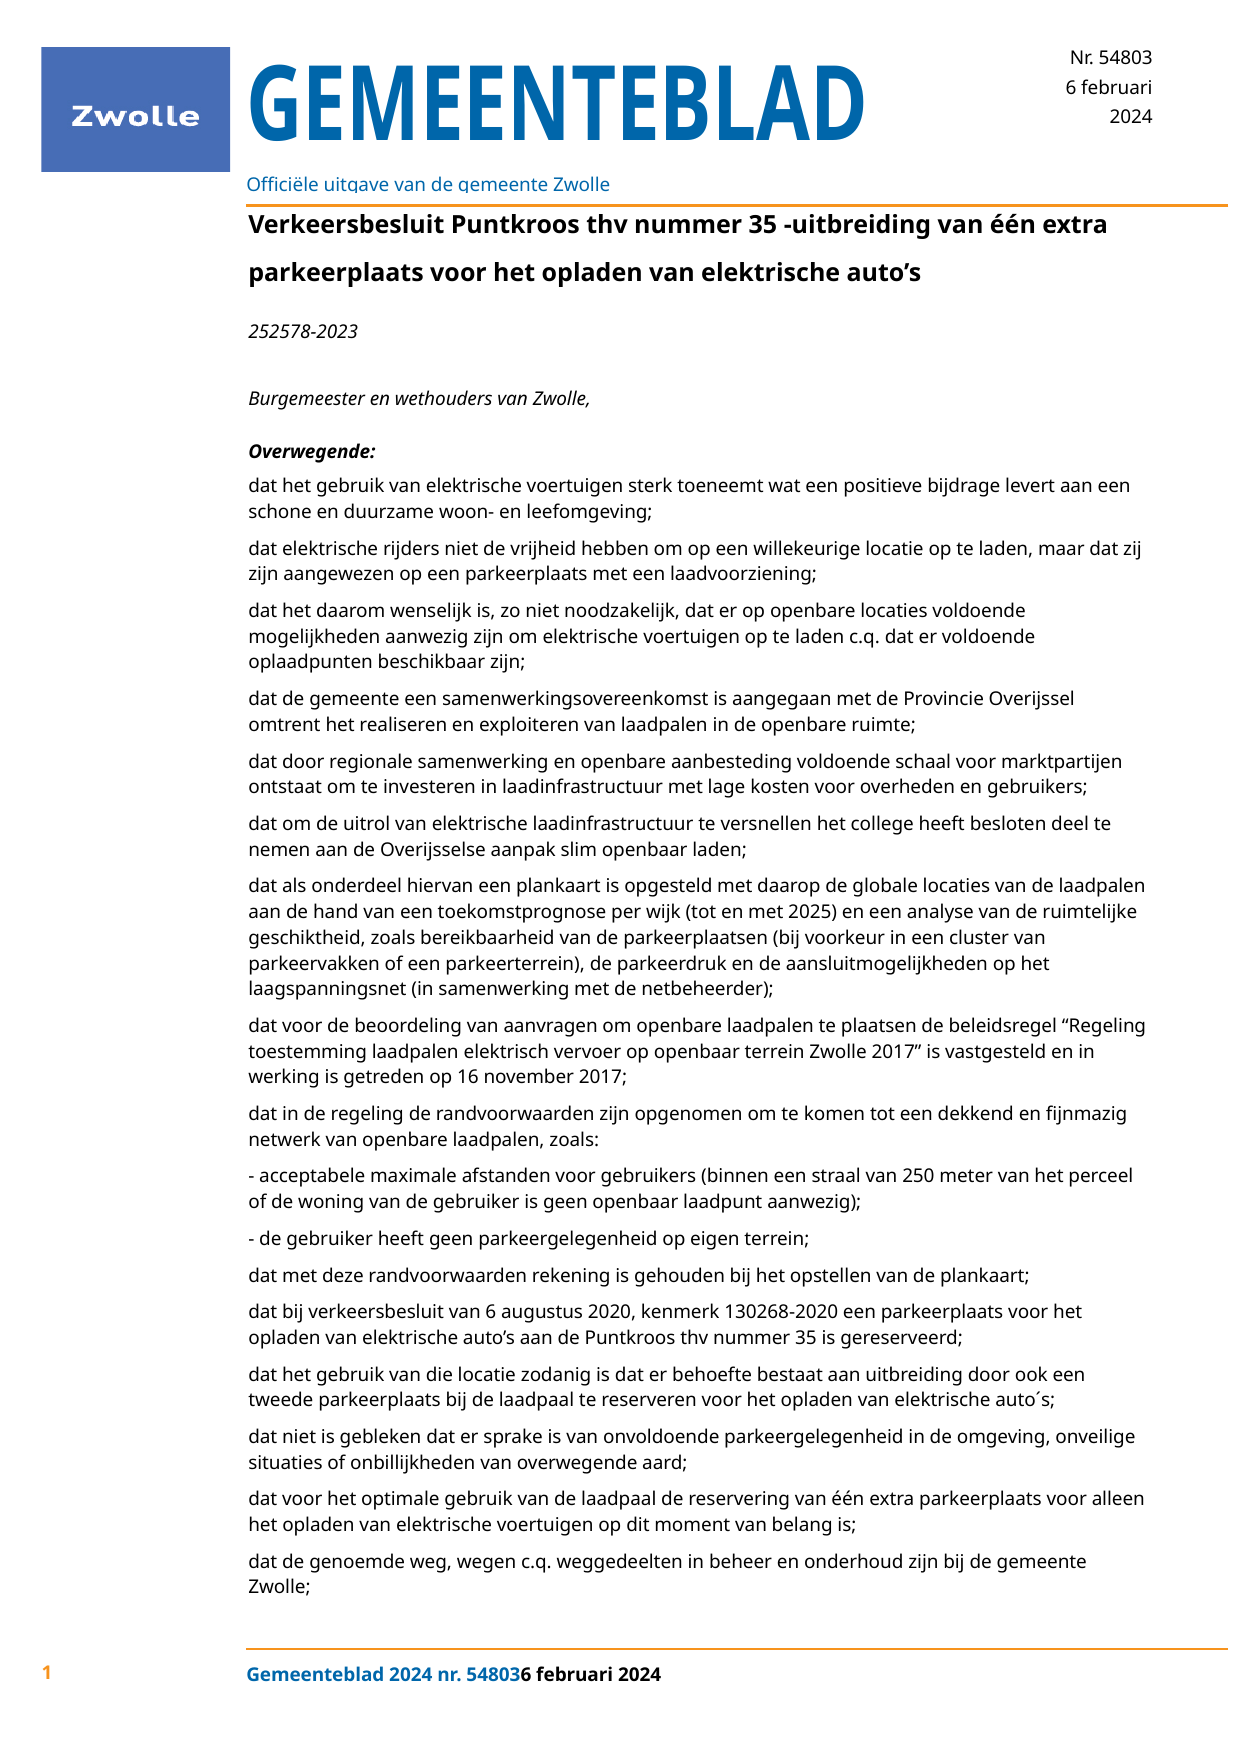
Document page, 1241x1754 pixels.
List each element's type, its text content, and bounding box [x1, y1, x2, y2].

text dat bij verkeersbesluit van 6 augustus 2020, kenmerk 130268-2020 een parkeerplaats voor het opladen van elektrische auto’s aan de Puntkroos thv nummer 35 is gereserveerd; [248, 1298, 1152, 1350]
text - acceptabele maximale afstanden voor gebruikers (binnen een straal van 250 meter van het perceel of de woning van de gebruiker is geen openbaar laadpunt aanwezig); [248, 1163, 1152, 1214]
picture [41, 47, 231, 172]
text dat de genoemde weg, wegen c.q. weggedeelten in beheer en onderhoud zijn bij de gemeente Zwolle; [248, 1548, 1152, 1599]
text dat met deze randvoorwaarden rekening is gehouden bij het opstellen van de plankaart; [248, 1262, 1152, 1287]
text - de gebruiker heeft geen parkeergelegenheid op eigen terrein; [248, 1225, 1152, 1251]
text Overwegende: [248, 438, 1152, 464]
text dat als onderdeel hiervan een plankaart is opgesteld met daarop de globale locaties van de laadpalen aan de hand van een toekomstprognose per wijk (tot en met 2025) en een analyse van de ruimtelijke geschiktheid, zoals bereikbaarheid van de parkeerplaatsen (bij voorkeur in een cluster van parkeervakken of een parkeerterrein), de parkeerdruk en de aansluitmogelijkheden op het laagspanningsnet (in samenwerking met de netbeheerder); [248, 873, 1152, 1001]
text dat elektrische rijders niet de vrijheid hebben om op een willekeurige locatie op te laden, maar dat zij zijn aangewezen op een parkeerplaats met een laadvoorziening; [248, 535, 1152, 586]
text 252578-2023 [248, 318, 1152, 344]
text dat om de uitrol van elektrische laadinfrastructuur te versnellen het college heeft besloten deel te nemen aan de Overijsselse aanpak slim openbaar laden; [248, 810, 1152, 862]
text Burgemeester en wethouders van Zwolle, [248, 386, 1152, 411]
text dat het gebruik van elektrische voertuigen sterk toeneemt wat een positieve bijdrage levert aan een schone en duurzame woon- en leefomgeving; [248, 472, 1152, 524]
text dat niet is gebleken dat er sprake is van onvoldoende parkeergelegenheid in de omgeving, onveilige situaties of onbillijkheden van overwegende aard; [248, 1423, 1152, 1475]
text dat het daarom wenselijk is, zo niet noodzakelijk, dat er op openbare locaties voldoende mogelijkheden aanwezig zijn om elektrische voertuigen op te laden c.q. dat er voldoende oplaadpunten beschikbaar zijn; [248, 597, 1152, 674]
text dat voor het optimale gebruik van de laadpaal de reservering van één extra parkeerplaats voor alleen het opladen van elektrische voertuigen op dit moment van belang is; [248, 1486, 1152, 1537]
text dat de gemeente een samenwerkingsovereenkomst is aangegaan met de Provincie Overijssel omtrent het realiseren en exploiteren van laadpalen in de openbare ruimte; [248, 685, 1152, 737]
text dat in de regeling de randvoorwaarden zijn opgenomen om te komen tot een dekkend en fijnmazig netwerk van openbare laadpalen, zoals: [248, 1100, 1152, 1152]
text dat voor de beoordeling van aanvragen om openbare laadpalen te plaatsen de beleidsregel “Regeling toestemming laadpalen elektrisch vervoer op openbaar terrein Zwolle 2017” is vastgesteld en in werking is getreden op 16 november 2017; [248, 1012, 1152, 1089]
text dat het gebruik van die locatie zodanig is dat er behoefte bestaat aan uitbreiding door ook een tweede parkeerplaats bij de laadpaal te reserveren voor het opladen van elektrische auto´s; [248, 1361, 1152, 1412]
text dat door regionale samenwerking en openbare aanbesteding voldoende schaal voor marktpartijen ontstaat om te investeren in laadinfrastructuur met lage kosten voor overheden en gebruikers; [248, 748, 1152, 799]
text Verkeersbesluit Puntkroos thv nummer 35 -uitbreiding van één extra parkeerplaats voor het opladen van elektrische auto’s [248, 207, 1152, 288]
